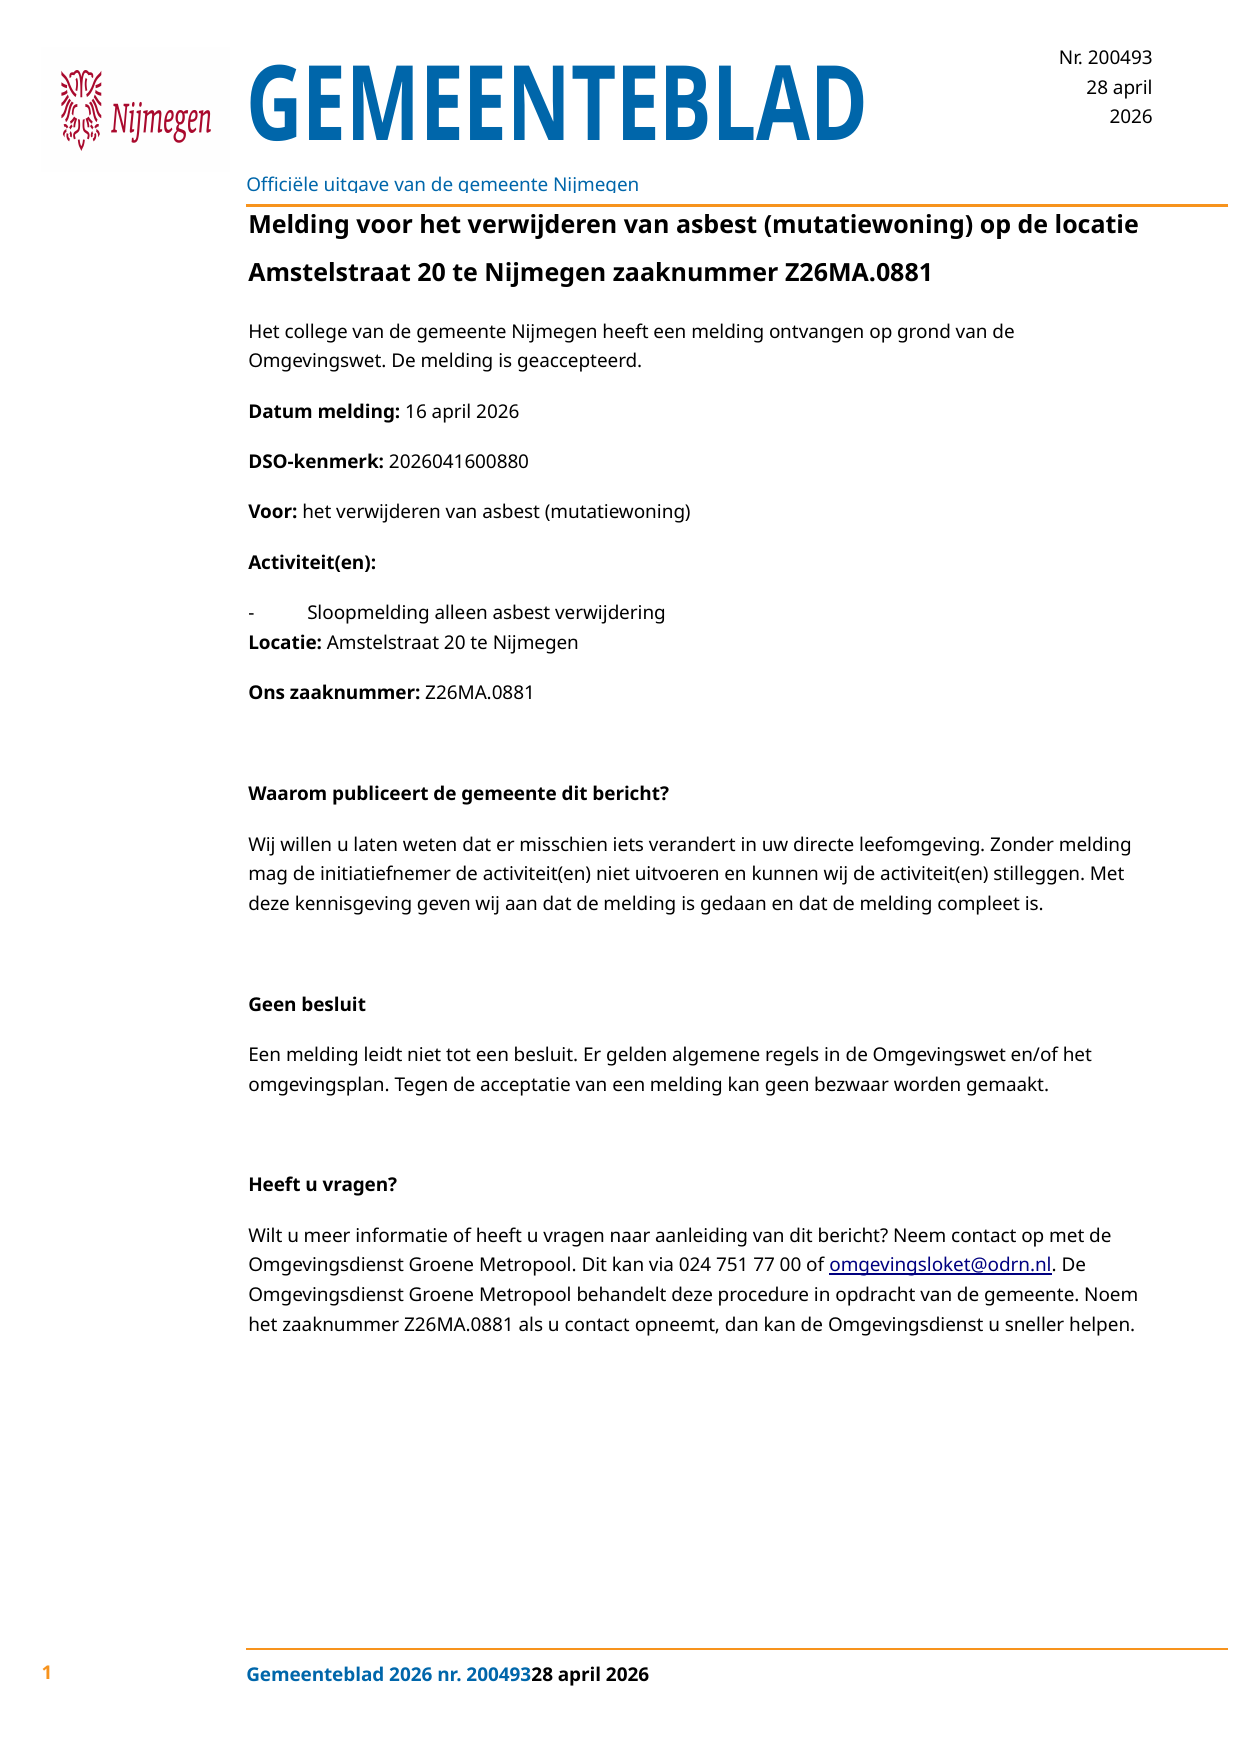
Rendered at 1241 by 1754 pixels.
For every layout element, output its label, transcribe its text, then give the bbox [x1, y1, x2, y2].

picture [41, 47, 231, 172]
text DSO-kenmerk: 2026041600880 [248, 448, 1152, 474]
text Ons zaaknummer: Z26MA.0881 [248, 679, 1152, 705]
text Een melding leidt niet tot een besluit. Er gelden algemene regels in de Omgevingswet en/of het omgevingsplan. Tegen de acceptatie van een melding kan geen bezwaar worden gemaakt. [248, 1041, 1152, 1097]
text Locatie: Amstelstraat 20 te Nijmegen [248, 629, 1152, 655]
text Heeft u vragen? [248, 1172, 1152, 1197]
text Wij willen u laten weten dat er misschien iets verandert in uw directe leefomgeving. Zonder melding mag de initiatiefnemer de activiteit(en) niet uitvoeren en kunnen wij de activiteit(en) stilleggen. Met deze kennisgeving geven wij aan dat de melding is gedaan en dat de melding compleet is. [248, 831, 1152, 916]
text Voor: het verwijderen van asbest (mutatiewoning) [248, 499, 1152, 524]
text Datum melding: 16 april 2026 [248, 398, 1152, 424]
list Sloopmelding alleen asbest verwijdering [248, 599, 1152, 625]
text Waarom publiceert de gemeente dit bericht? [248, 780, 1152, 806]
text Geen besluit [248, 991, 1152, 1017]
text Het college van de gemeente Nijmegen heeft een melding ontvangen op grond van de Omgevingswet. De melding is geaccepteerd. [248, 318, 1152, 373]
text Melding voor het verwijderen van asbest (mutatiewoning) op de locatie Amstelstraat 20 te Nijmegen zaaknummer Z26MA.0881 [248, 207, 1152, 288]
text Activiteit(en): [248, 549, 1152, 575]
text Wilt u meer informatie of heeft u vragen naar aanleiding van dit bericht? Neem contact op met de Omgevingsdienst Groene Metropool. Dit kan via 024 751 77 00 of omgevingsloket@odrn.nl. De Omgevingsdienst Groene Metropool behandelt deze procedure in opdracht van de gemeente. Noem het zaaknummer Z26MA.0881 als u contact opneemt, dan kan de Omgevingsdienst u sneller helpen. [248, 1222, 1152, 1337]
